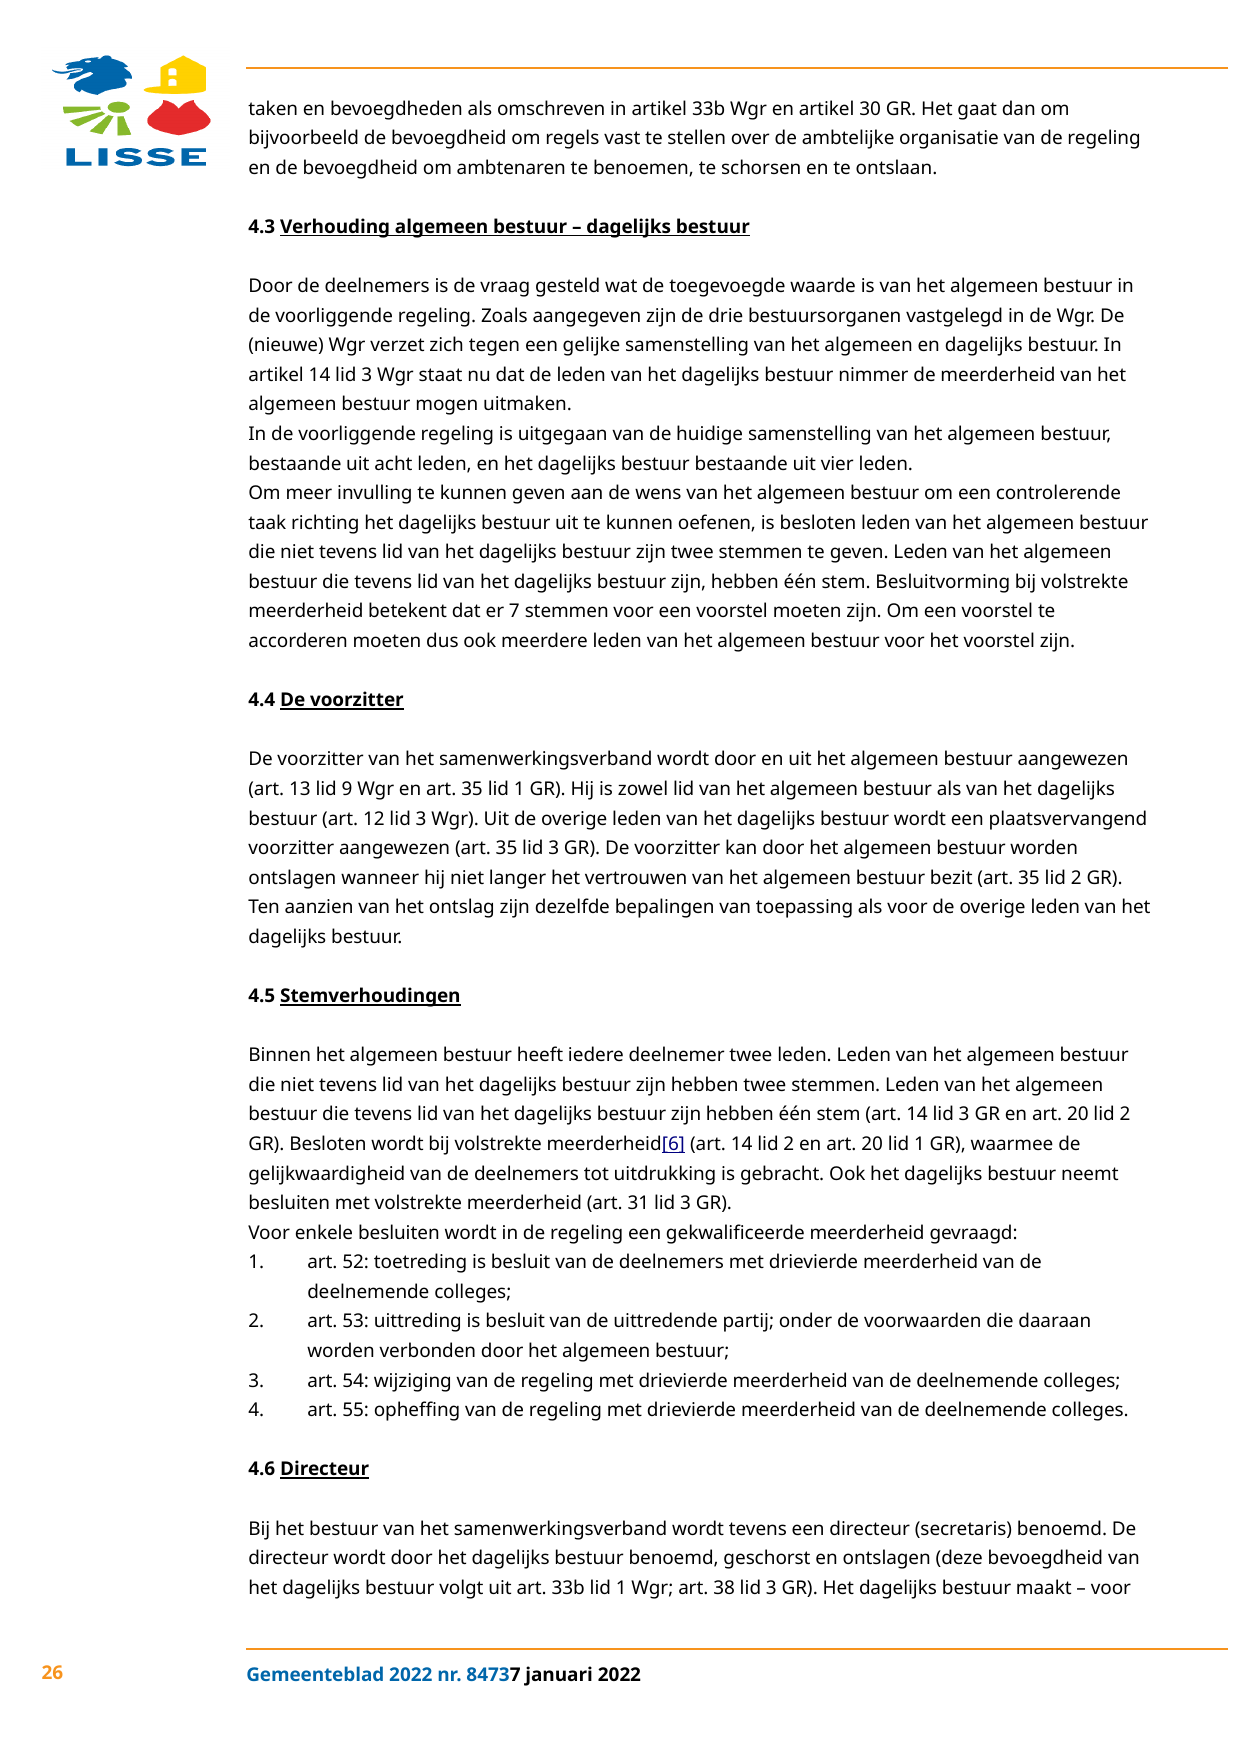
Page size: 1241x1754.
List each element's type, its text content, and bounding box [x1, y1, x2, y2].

text 4.4 De voorzitter [248, 686, 1152, 712]
text Voor enkele besluiten wordt in de regeling een gekwalificeerde meerderheid gevraagd: [248, 1219, 1152, 1245]
text taken en bevoegdheden als omschreven in artikel 33b Wgr en artikel 30 GR. Het gaat dan om bijvoorbeeld de bevoegdheid om regels vast te stellen over de ambtelijke organisatie van de regeling en de bevoegdheid om ambtenaren te benoemen, te schorsen en te ontslaan. [248, 95, 1152, 180]
list art. 52: toetreding is besluit van de deelnemers met drievierde meerderheid van de deelnemende colleges; [248, 1248, 1152, 1304]
text Binnen het algemeen bestuur heeft iedere deelnemer twee leden. Leden van het algemeen bestuur die niet tevens lid van het dagelijks bestuur zijn hebben twee stemmen. Leden van het algemeen bestuur die tevens lid van het dagelijks bestuur zijn hebben één stem (art. 14 lid 3 GR en art. 20 lid 2 GR). Besloten wordt bij volstrekte meerderheid[6] (art. 14 lid 2 en art. 20 lid 1 GR), waarmee de gelijkwaardigheid van de deelnemers tot uitdrukking is gebracht. Ook het dagelijks bestuur neemt besluiten met volstrekte meerderheid (art. 31 lid 3 GR). [248, 1041, 1152, 1215]
text Door de deelnemers is de vraag gesteld wat de toegevoegde waarde is van het algemeen bestuur in de voorliggende regeling. Zoals aangegeven zijn de drie bestuursorganen vastgelegd in de Wgr. De (nieuwe) Wgr verzet zich tegen een gelijke samenstelling van het algemeen en dagelijks bestuur. In artikel 14 lid 3 Wgr staat nu dat de leden van het dagelijks bestuur nimmer de meerderheid van het algemeen bestuur mogen uitmaken. [248, 272, 1152, 416]
text 4.3 Verhouding algemeen bestuur – dagelijks bestuur [248, 213, 1152, 239]
text Om meer invulling te kunnen geven aan de wens van het algemeen bestuur om een controlerende taak richting het dagelijks bestuur uit te kunnen oefenen, is besloten leden van het algemeen bestuur die niet tevens lid van het dagelijks bestuur zijn twee stemmen te geven. Leden van het algemeen bestuur die tevens lid van het dagelijks bestuur zijn, hebben één stem. Besluitvorming bij volstrekte meerderheid betekent dat er 7 stemmen voor een voorstel moeten zijn. Om een voorstel te accorderen moeten dus ook meerdere leden van het algemeen bestuur voor het voorstel zijn. [248, 479, 1152, 653]
text De voorzitter van het samenwerkingsverband wordt door en uit het algemeen bestuur aangewezen (art. 13 lid 9 Wgr en art. 35 lid 1 GR). Hij is zowel lid van het algemeen bestuur als van het dagelijks bestuur (art. 12 lid 3 Wgr). Uit de overige leden van het dagelijks bestuur wordt een plaatsvervangend voorzitter aangewezen (art. 35 lid 3 GR). De voorzitter kan door het algemeen bestuur worden ontslagen wanneer hij niet langer het vertrouwen van het algemeen bestuur bezit (art. 35 lid 2 GR). Ten aanzien van het ontslag zijn dezelfde bepalingen van toepassing als voor de overige leden van het dagelijks bestuur. [248, 746, 1152, 949]
text In de voorliggende regeling is uitgegaan van de huidige samenstelling van het algemeen bestuur, bestaande uit acht leden, en het dagelijks bestuur bestaande uit vier leden. [248, 420, 1152, 476]
list art. 54: wijziging van de regeling met drievierde meerderheid van de deelnemende colleges; [248, 1367, 1152, 1393]
text 4.6 Directeur [248, 1456, 1152, 1481]
list art. 55: opheffing van de regeling met drievierde meerderheid van de deelnemende colleges. [248, 1396, 1152, 1422]
picture [41, 47, 231, 172]
text 4.5 Stemverhoudingen [248, 982, 1152, 1008]
text Bij het bestuur van het samenwerkingsverband wordt tevens een directeur (secretaris) benoemd. De directeur wordt door het dagelijks bestuur benoemd, geschorst en ontslagen (deze bevoegdheid van het dagelijks bestuur volgt uit art. 33b lid 1 Wgr; art. 38 lid 3 GR). Het dagelijks bestuur maakt – voor [248, 1515, 1152, 1600]
list art. 53: uittreding is besluit van de uittredende partij; onder de voorwaarden die daaraan worden verbonden door het algemeen bestuur; [248, 1308, 1152, 1363]
